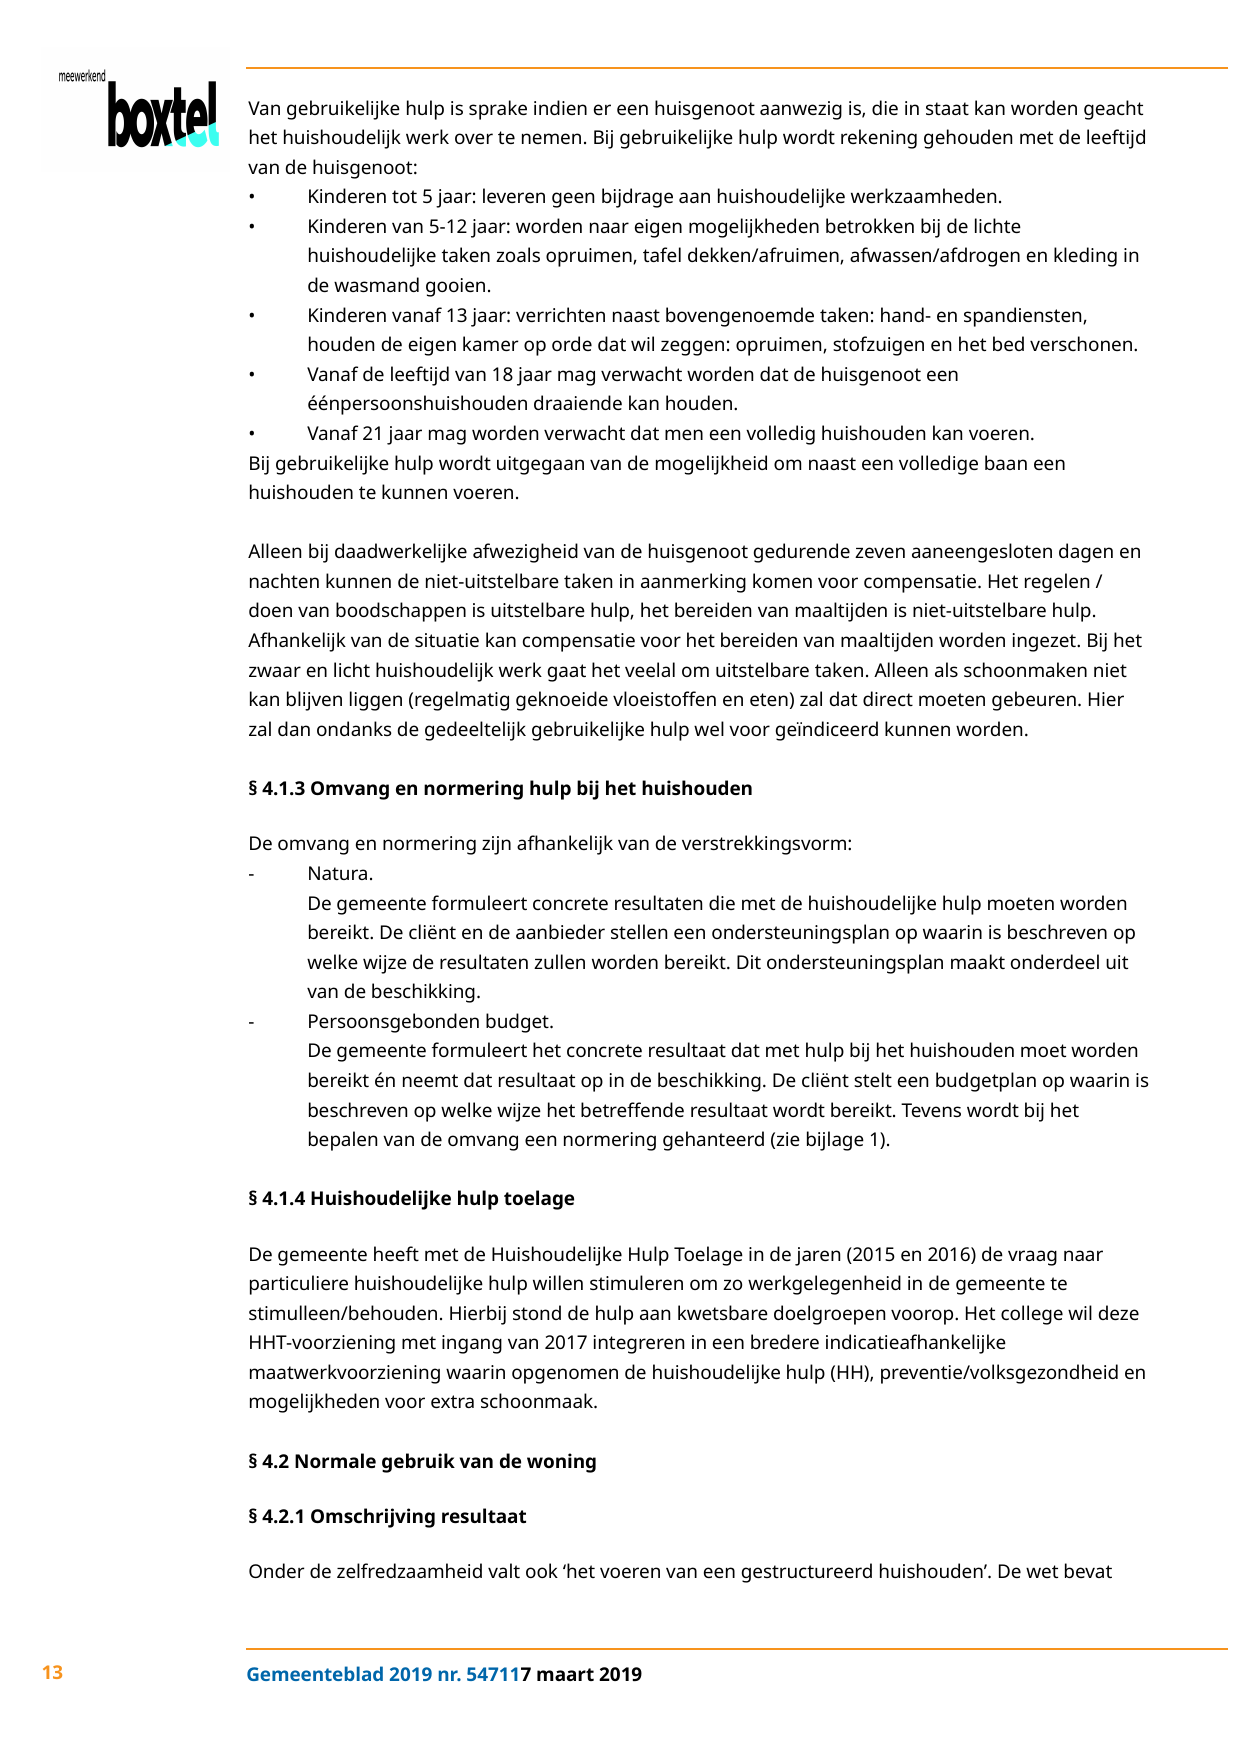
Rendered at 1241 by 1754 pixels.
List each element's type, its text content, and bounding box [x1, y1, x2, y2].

list Vanaf de leeftijd van 18 jaar mag verwacht worden dat de huisgenoot een éénpersoonshuishouden draaiende kan houden. [248, 361, 1152, 416]
list Kinderen vanaf 13 jaar: verrichten naast bovengenoemde taken: hand- en spandiensten, houden de eigen kamer op orde dat wil zeggen: opruimen, stofzuigen en het bed verschonen. [248, 302, 1152, 357]
text Onder de zelfredzaamheid valt ook ‘het voeren van een gestructureerd huishouden’. De wet bevat [248, 1558, 1152, 1584]
list De gemeente formuleert het concrete resultaat dat met hulp bij het huishouden moet worden bereikt én neemt dat resultaat op in de beschikking. De cliënt stelt een budgetplan op waarin is beschreven op welke wijze het betreffende resultaat wordt bereikt. Tevens wordt bij het bepalen van de omvang een normering gehanteerd (zie bijlage 1). [248, 1038, 1152, 1152]
picture [41, 47, 231, 172]
list Persoonsgebonden budget. [248, 1008, 1152, 1034]
text Bij gebruikelijke hulp wordt uitgegaan van de mogelijkheid om naast een volledige baan een huishouden te kunnen voeren. [248, 450, 1152, 505]
text § 4.2 Normale gebruik van de woning [248, 1448, 1152, 1474]
text Alleen bij daadwerkelijke afwezigheid van de huisgenoot gedurende zeven aaneengesloten dagen en nachten kunnen de niet-uitstelbare taken in aanmerking komen voor compensatie. Het regelen / doen van boodschappen is uitstelbare hulp, het bereiden van maaltijden is niet-uitstelbare hulp. Afhankelijk van de situatie kan compensatie voor het bereiden van maaltijden worden ingezet. Bij het zwaar en licht huishoudelijk werk gaat het veelal om uitstelbare taken. Alleen als schoonmaken niet kan blijven liggen (regelmatig geknoeide vloeistoffen en eten) zal dat direct moeten gebeuren. Hier zal dan ondanks de gedeeltelijk gebruikelijke hulp wel voor geïndiceerd kunnen worden. [248, 538, 1152, 742]
list Kinderen van 5-12 jaar: worden naar eigen mogelijkheden betrokken bij de lichte huishoudelijke taken zoals opruimen, tafel dekken/afruimen, afwassen/afdrogen en kleding in de wasmand gooien. [248, 213, 1152, 298]
list De gemeente formuleert concrete resultaten die met de huishoudelijke hulp moeten worden bereikt. De cliënt en de aanbieder stellen een ondersteuningsplan op waarin is beschreven op welke wijze de resultaten zullen worden bereikt. Dit ondersteuningsplan maakt onderdeel uit van de beschikking. [248, 890, 1152, 1004]
text § 4.1.4 Huishoudelijke hulp toelage [248, 1186, 1152, 1211]
list Natura. [248, 860, 1152, 886]
text Van gebruikelijke hulp is sprake indien er een huisgenoot aanwezig is, die in staat kan worden geacht het huishoudelijk werk over te nemen. Bij gebruikelijke hulp wordt rekening gehouden met de leeftijd van de huisgenoot: [248, 95, 1152, 180]
text § 4.2.1 Omschrijving resultaat [248, 1503, 1152, 1529]
list Vanaf 21 jaar mag worden verwacht dat men een volledig huishouden kan voeren. [248, 420, 1152, 446]
text De omvang en normering zijn afhankelijk van de verstrekkingsvorm: [248, 831, 1152, 856]
text De gemeente heeft met de Huishoudelijke Hulp Toelage in de jaren (2015 en 2016) de vraag naar particuliere huishoudelijke hulp willen stimuleren om zo werkgelegenheid in de gemeente te stimulleen/behouden. Hierbij stond de hulp aan kwetsbare doelgroepen voorop. Het college wil deze HHT-voorziening met ingang van 2017 integreren in een bredere indicatieafhankelijke maatwerkvoorziening waarin opgenomen de huishoudelijke hulp (HH), preventie/volksgezondheid en mogelijkheden voor extra schoonmaak. [248, 1241, 1152, 1414]
list Kinderen tot 5 jaar: leveren geen bijdrage aan huishoudelijke werkzaamheden. [248, 183, 1152, 209]
text § 4.1.3 Omvang en normering hulp bij het huishouden [248, 775, 1152, 801]
